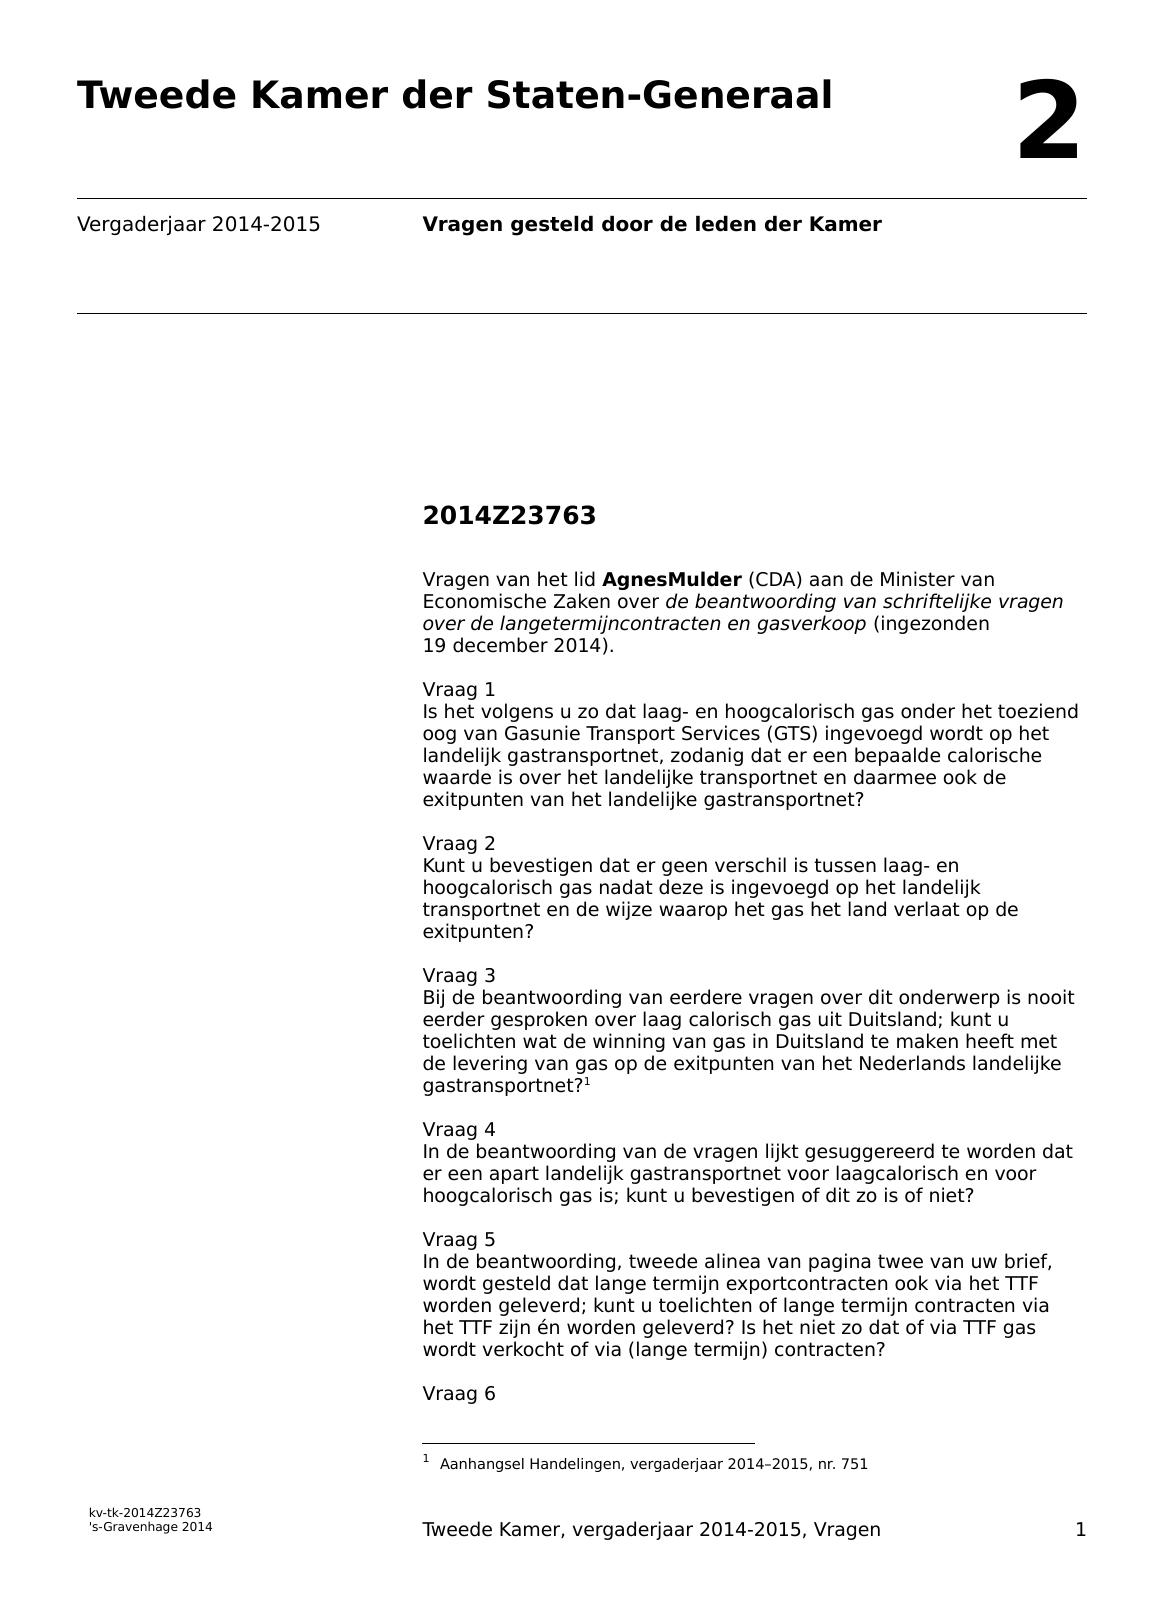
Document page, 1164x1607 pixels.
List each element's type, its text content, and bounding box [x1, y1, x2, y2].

table_header Tweede Kamer der Staten-Generaal [77, 59, 886, 198]
table_cell Vragen gesteld door de leden der Kamer [422, 199, 1087, 313]
text 's-Gravenhage 2014 [88, 1520, 323, 1534]
text Vraag 4 [422, 1119, 1087, 1141]
table_header 2 [886, 59, 1087, 198]
text Vraag 1 [422, 679, 1087, 701]
text Is het volgens u zo dat laag- en hoogcalorisch gas onder het toeziend oog van Gasunie Transport Services (GTS) ingevoegd wordt op het landelijk gastransportnet, zodanig dat er een bepaalde calorische waarde is over het landelijke transportnet en daarmee ook de exitpunten van het landelijke gastransportnet? [422, 701, 1087, 811]
text Kunt u bevestigen dat er geen verschil is tussen laag- en hoogcalorisch gas nadat deze is ingevoegd op het landelijk transportnet en de wijze waarop het gas het land verlaat op de exitpunten? [422, 855, 1087, 943]
text 2014Z23763 [422, 501, 1087, 531]
text kv-tk-2014Z23763 [88, 1506, 323, 1520]
text In de beantwoording van de vragen lijkt gesuggereerd te worden dat er een apart landelijk gastransportnet voor laagcalorisch en voor hoogcalorisch gas is; kunt u bevestigen of dit zo is of niet? [422, 1141, 1087, 1207]
text Bij de beantwoording van eerdere vragen over dit onderwerp is nooit eerder gesproken over laag calorisch gas uit Duitsland; kunt u toelichten wat de winning van gas in Duitsland te maken heeft met de levering van gas op de exitpunten van het Nederlands landelijke gastransportnet? [422, 987, 1087, 1097]
text Vraag 2 [422, 833, 1087, 855]
text Vraag 3 [422, 965, 1087, 987]
text Vraag 5 [422, 1229, 1087, 1251]
table_cell Vergaderjaar 2014-2015 [77, 199, 422, 313]
text Aanhangsel Handelingen, vergaderjaar 2014–2015, nr. 751 [422, 1452, 1087, 1474]
text Vraag 6 [422, 1383, 1087, 1405]
text Vragen van het lid AgnesMulder (CDA) aan de Minister van Economische Zaken over de beantwoording van schriftelijke vragen over de langetermijncontracten en gasverkoop (ingezonden 19 december 2014). [422, 569, 1087, 657]
text In de beantwoording, tweede alinea van pagina twee van uw brief, wordt gesteld dat lange termijn exportcontracten ook via het TTF worden geleverd; kunt u toelichten of lange termijn contracten via het TTF zijn én worden geleverd? Is het niet zo dat of via TTF gas wordt verkocht of via (lange termijn) contracten? [422, 1251, 1087, 1361]
